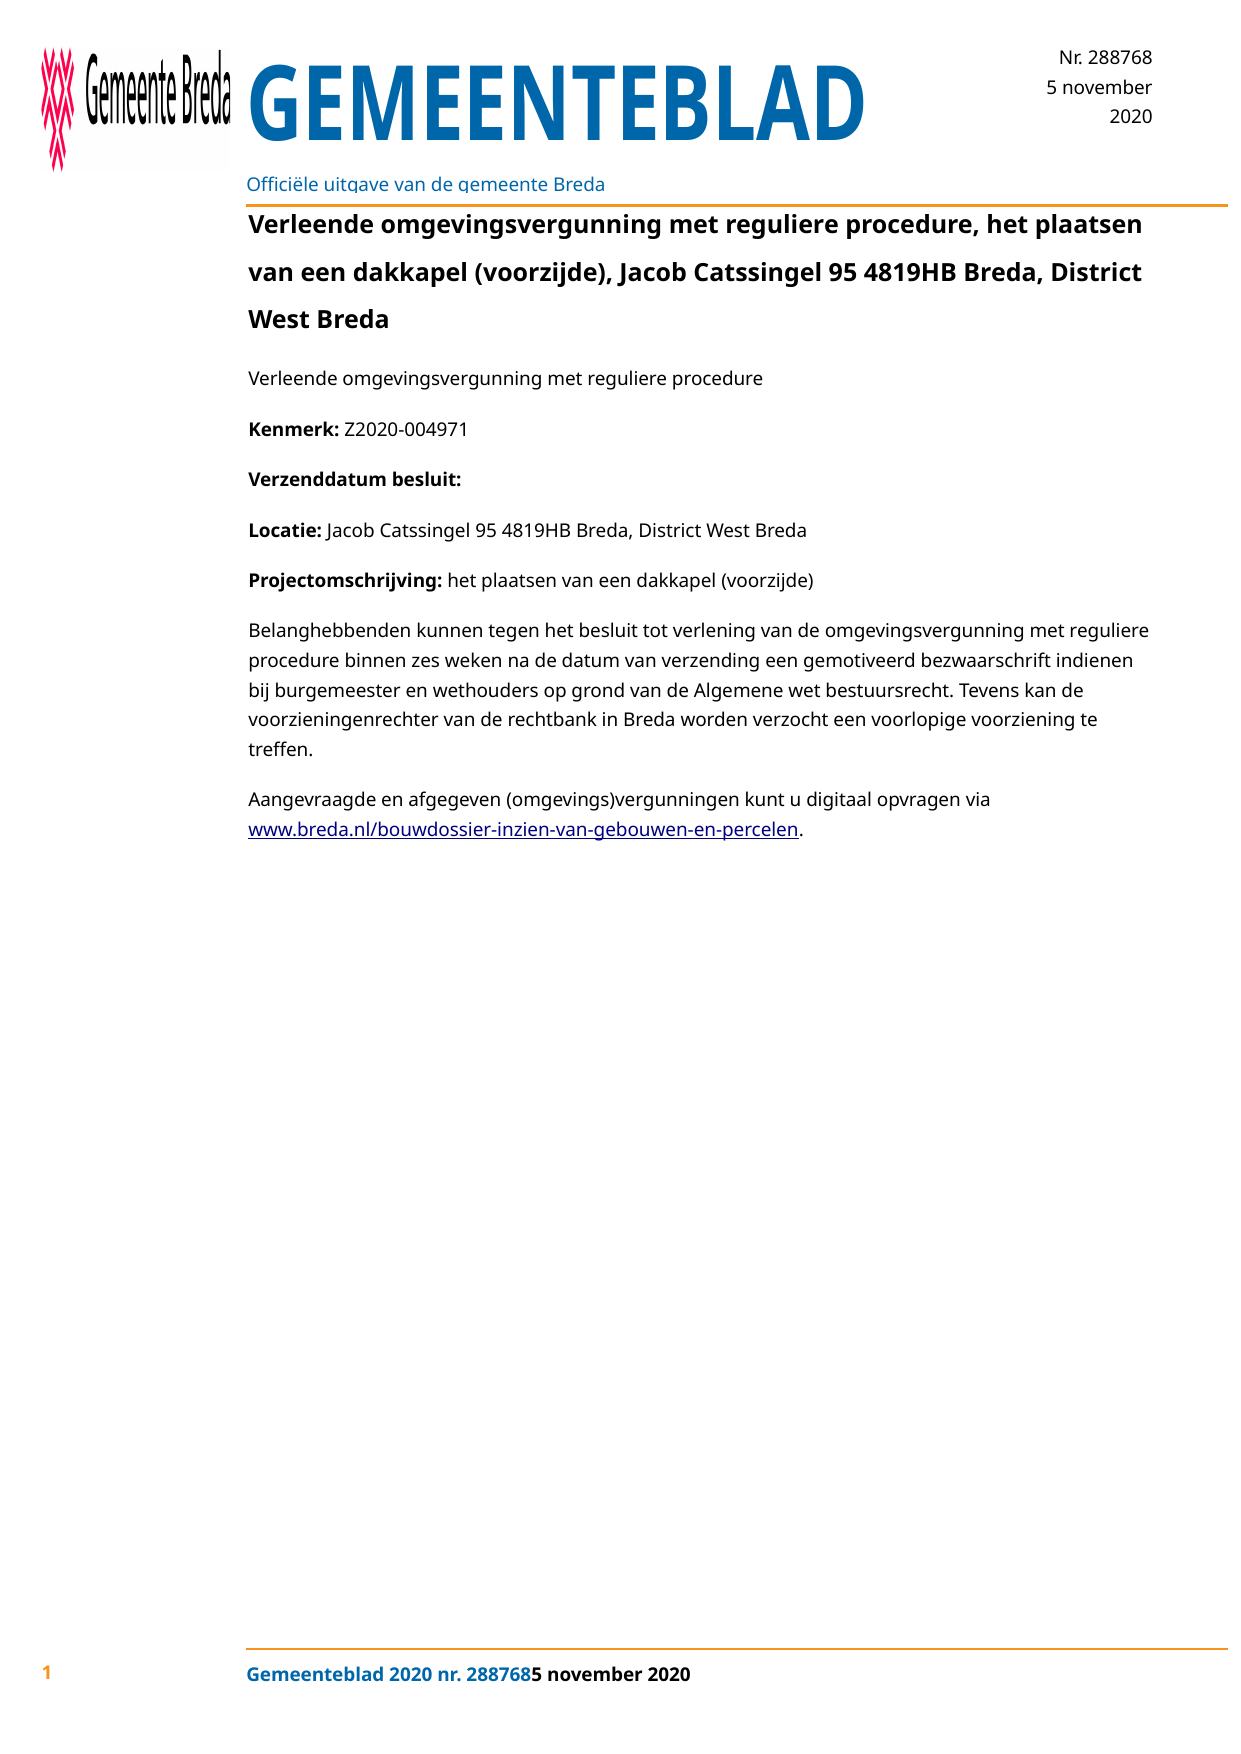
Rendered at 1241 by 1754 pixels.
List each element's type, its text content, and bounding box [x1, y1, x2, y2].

text Locatie: Jacob Catssingel 95 4819HB Breda, District West Breda [248, 517, 1152, 542]
picture [41, 47, 231, 172]
text Aangevraagde en afgegeven (omgevings)vergunningen kunt u digitaal opvragen via www.breda.nl/bouwdossier-inzien-van-gebouwen-en-percelen. [248, 786, 1152, 842]
text Verzenddatum besluit: [248, 466, 1152, 492]
text Belanghebbenden kunnen tegen het besluit tot verlening van de omgevingsvergunning met reguliere procedure binnen zes weken na de datum van verzending een gemotiveerd bezwaarschrift indienen bij burgemeester en wethouders op grond van de Algemene wet bestuursrecht. Tevens kan de voorzieningenrechter van de rechtbank in Breda worden verzocht een voorlopige voorziening te treffen. [248, 618, 1152, 762]
text Projectomschrijving: het plaatsen van een dakkapel (voorzijde) [248, 567, 1152, 593]
text Kenmerk: Z2020-004971 [248, 416, 1152, 442]
text Verleende omgevingsvergunning met reguliere procedure [248, 366, 1152, 391]
text Verleende omgevingsvergunning met reguliere procedure, het plaatsen van een dakkapel (voorzijde), Jacob Catssingel 95 4819HB Breda, District West Breda [248, 207, 1152, 336]
